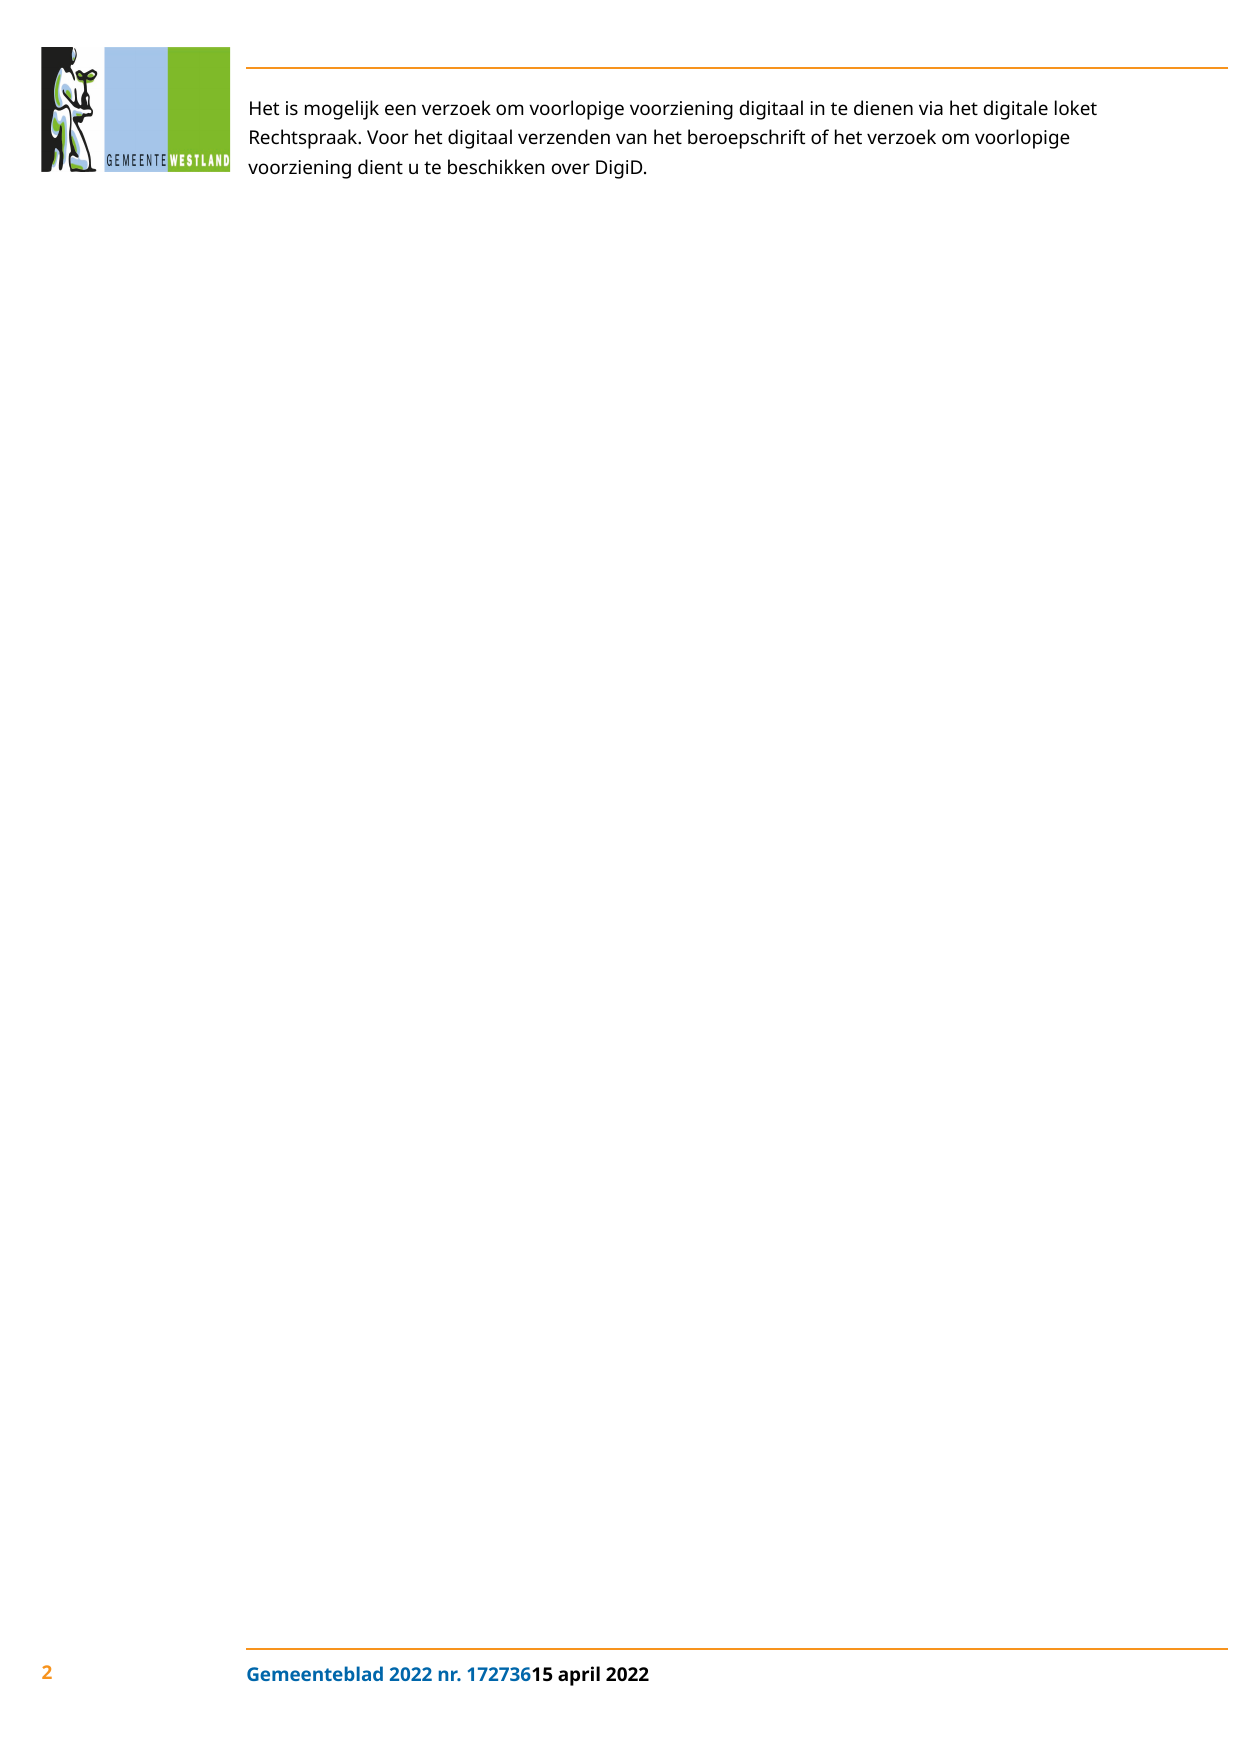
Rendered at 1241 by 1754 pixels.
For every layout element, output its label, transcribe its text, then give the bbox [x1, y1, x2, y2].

text Het is mogelijk een verzoek om voorlopige voorziening digitaal in te dienen via het digitale loket Rechtspraak. Voor het digitaal verzenden van het beroepschrift of het verzoek om voorlopige voorziening dient u te beschikken over DigiD. [248, 95, 1152, 180]
picture [41, 47, 231, 172]
